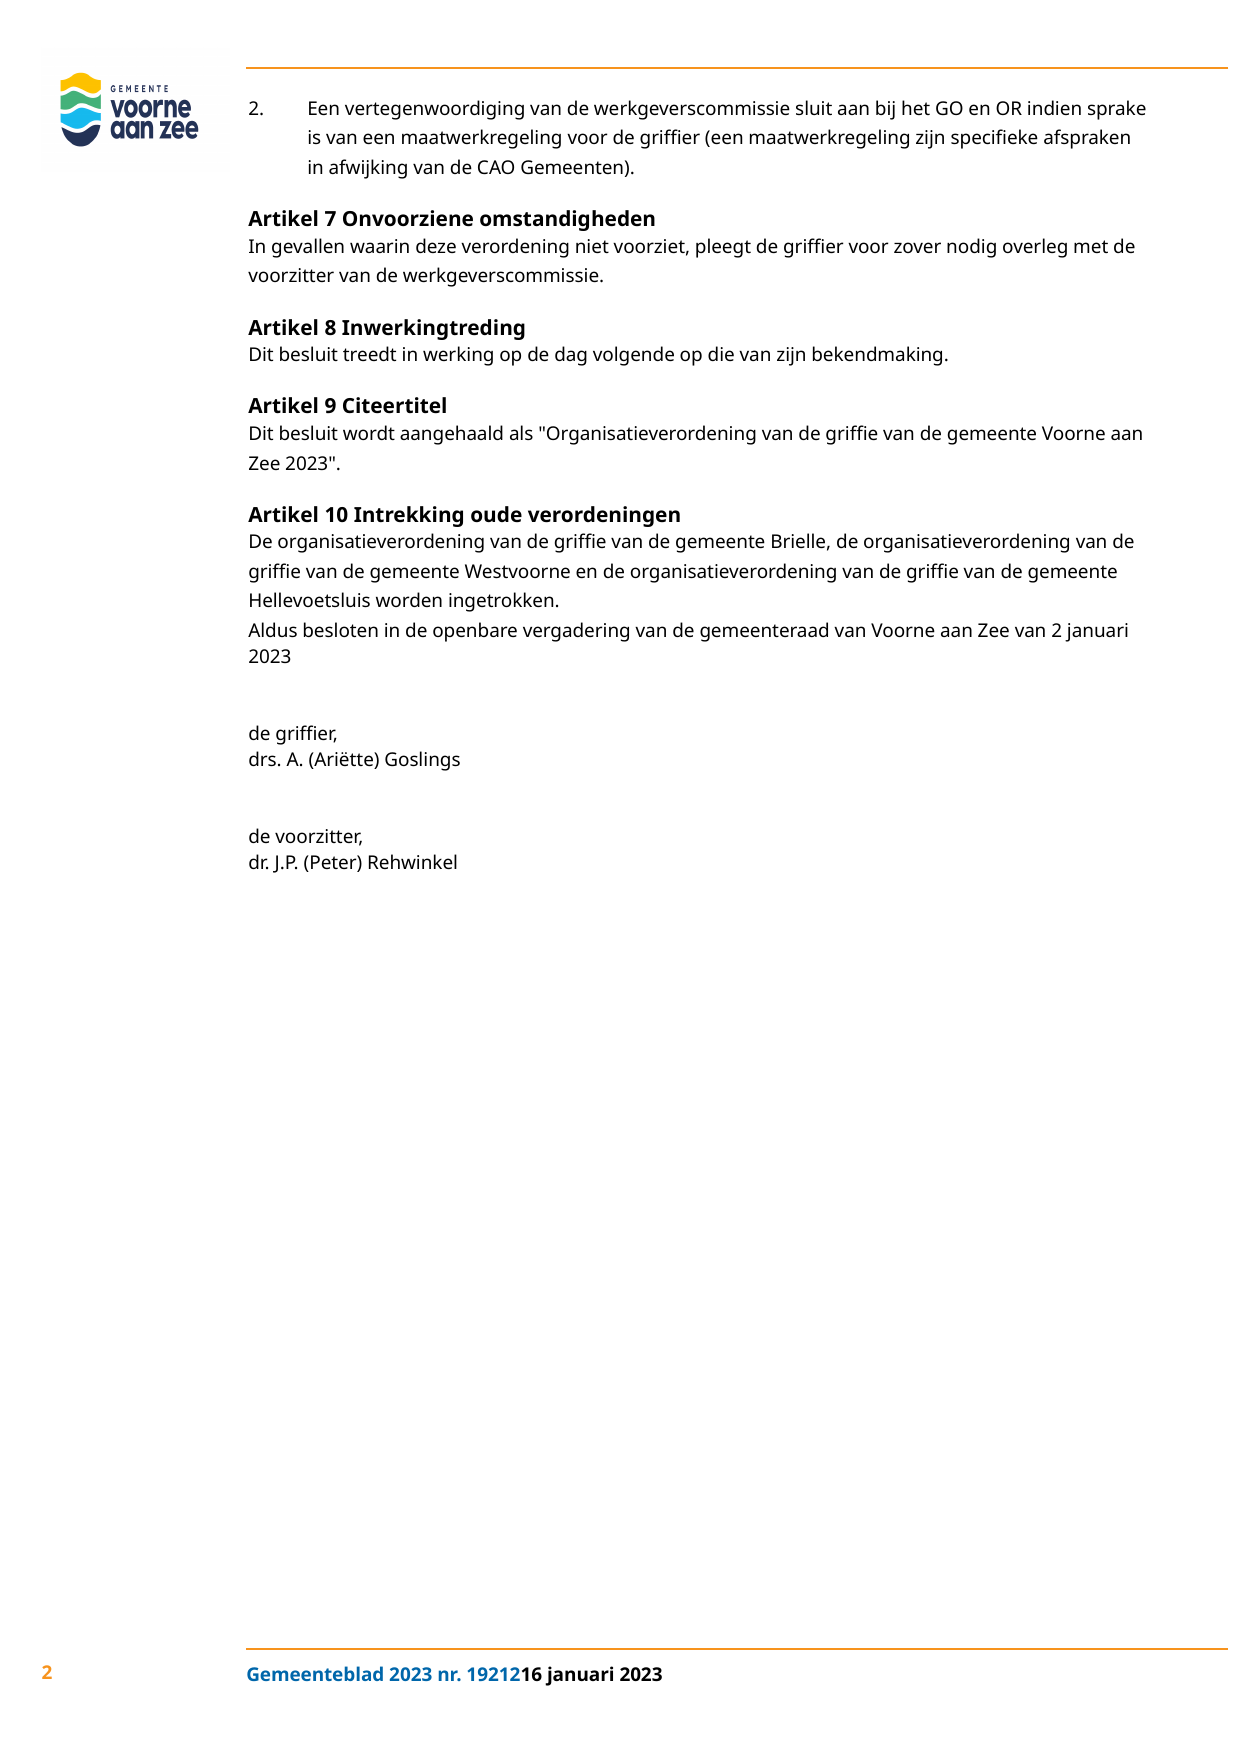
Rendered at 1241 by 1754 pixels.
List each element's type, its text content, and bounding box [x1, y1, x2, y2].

text Dit besluit wordt aangehaald als "Organisatieverordening van de griffie van de gemeente Voorne aan Zee 2023". [248, 420, 1152, 475]
text de griffier, [248, 720, 1152, 746]
text De organisatieverordening van de griffie van de gemeente Brielle, de organisatieverordening van de griffie van de gemeente Westvoorne en de organisatieverordening van de griffie van de gemeente Hellevoetsluis worden ingetrokken. [248, 528, 1152, 613]
list Een vertegenwoordiging van de werkgeverscommissie sluit aan bij het GO en OR indien sprake is van een maatwerkregeling voor de griffier (een maatwerkregeling zijn specifieke afspraken in afwijking van de CAO Gemeenten). [248, 95, 1152, 180]
text In gevallen waarin deze verordening niet voorziet, pleegt de griffier voor zover nodig overleg met de voorzitter van de werkgeverscommissie. [248, 233, 1152, 288]
text Artikel 10 Intrekking oude verordeningen [248, 500, 1152, 528]
text Artikel 7 Onvoorziene omstandigheden [248, 204, 1152, 233]
picture [41, 47, 231, 172]
text Dit besluit treedt in werking op de dag volgende op die van zijn bekendmaking. [248, 341, 1152, 367]
text dr. J.P. (Peter) Rehwinkel [248, 849, 1152, 874]
text de voorzitter, [248, 823, 1152, 849]
text Artikel 9 Citeertitel [248, 392, 1152, 420]
text drs. A. (Ariëtte) Goslings [248, 746, 1152, 772]
text Artikel 8 Inwerkingtreding [248, 313, 1152, 341]
text Aldus besloten in de openbare vergadering van de gemeenteraad van Voorne aan Zee van 2 januari 2023 [248, 617, 1152, 669]
